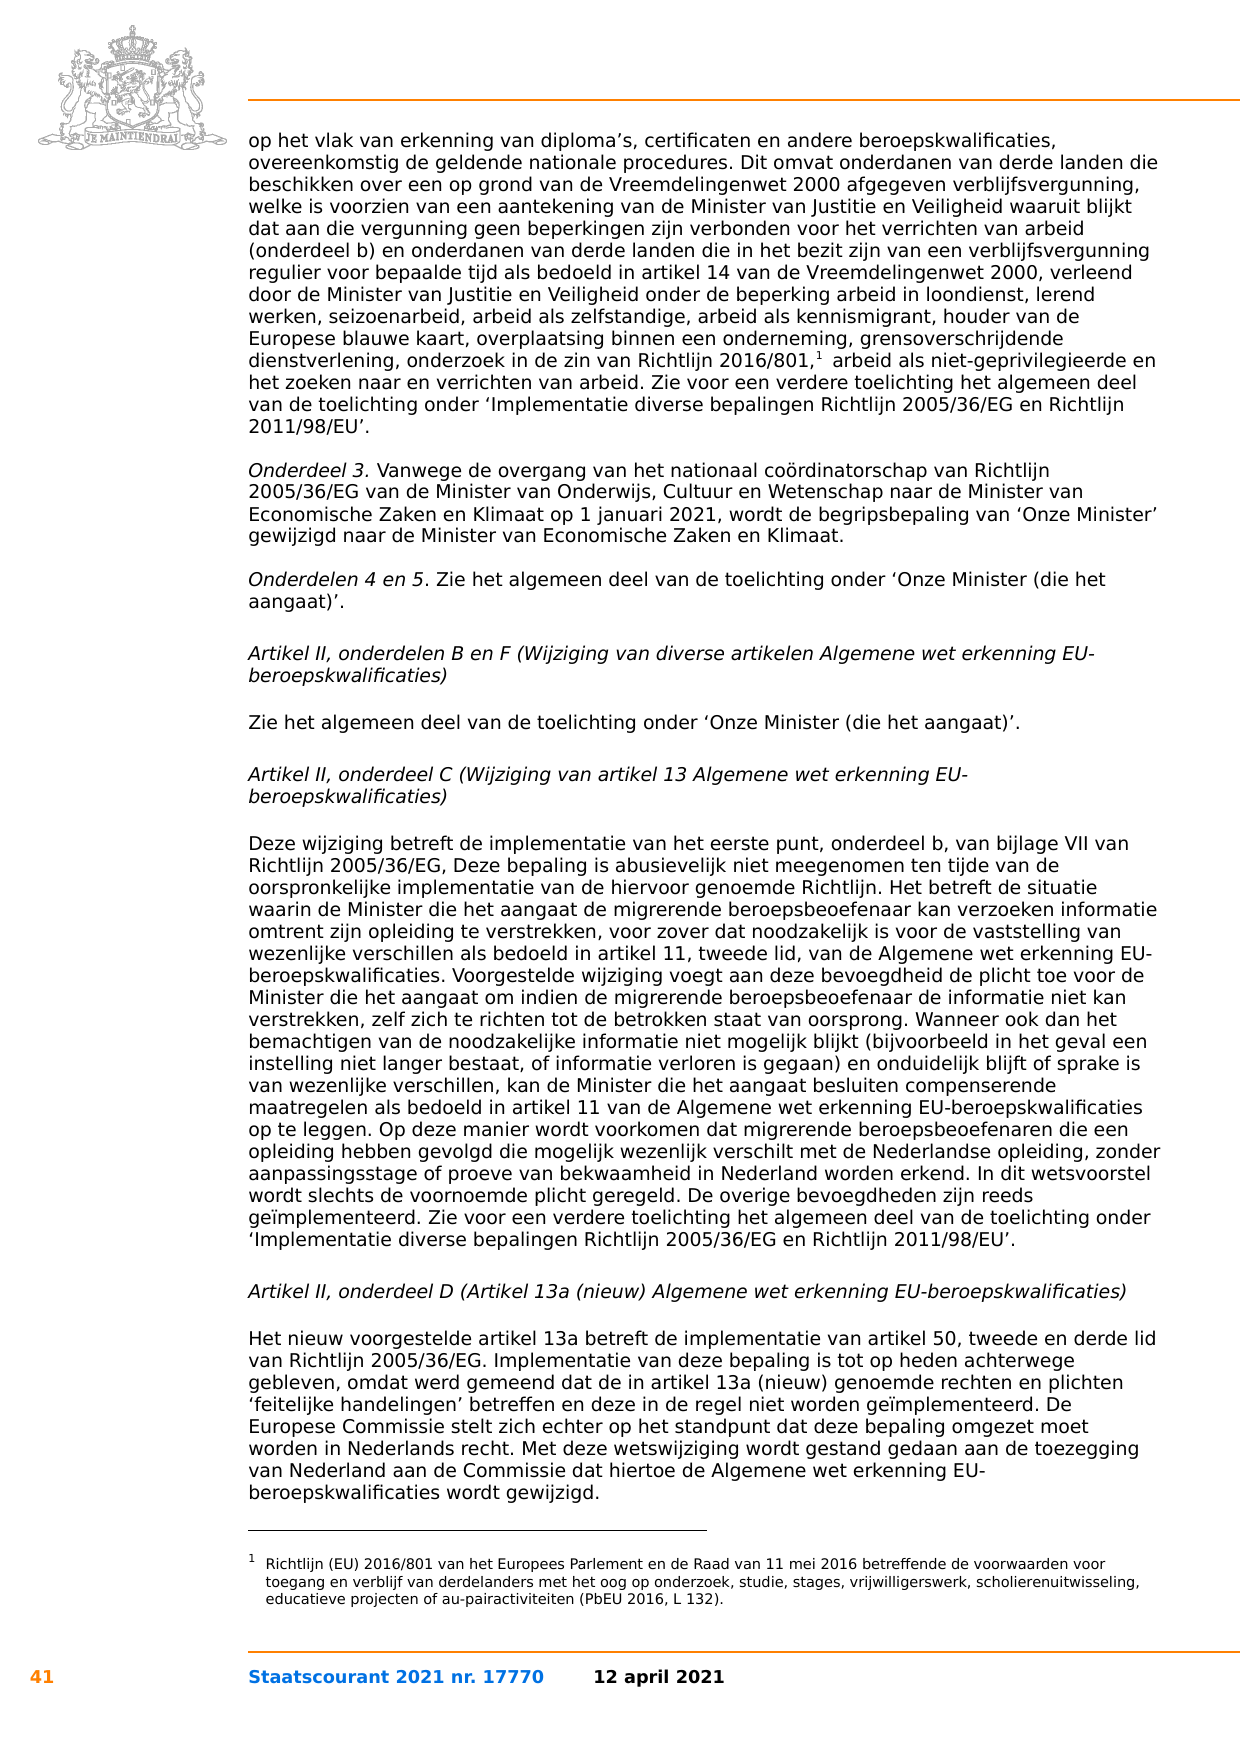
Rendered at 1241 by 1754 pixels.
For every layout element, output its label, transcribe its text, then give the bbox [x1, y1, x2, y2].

subtitle Artikel II, onderdelen B en F (Wijziging van diverse artikelen Algemene wet erkenning EU-beroepskwalificaties) [248, 643, 1163, 687]
picture [38, 25, 227, 150]
subtitle Artikel II, onderdeel D (Artikel 13a (nieuw) Algemene wet erkenning EU-beroepskwalificaties) [248, 1281, 1163, 1303]
text op het vlak van erkenning van diploma’s, certificaten en andere beroepskwalificaties, overeenkomstig de geldende nationale procedures. Dit omvat onderdanen van derde landen die beschikken over een op grond van de Vreemdelingenwet 2000 afgegeven verblijfsvergunning, welke is voorzien van een aantekening van de Minister van Justitie en Veiligheid waaruit blijkt dat aan die vergunning geen beperkingen zijn verbonden voor het verrichten van arbeid (onderdeel b) en onderdanen van derde landen die in het bezit zijn van een verblijfsvergunning regulier voor bepaalde tijd als bedoeld in artikel 14 van de Vreemdelingenwet 2000, verleend door de Minister van Justitie en Veiligheid onder de beperking arbeid in loondienst, lerend werken, seizoenarbeid, arbeid als zelfstandige, arbeid als kennismigrant, houder van de Europese blauwe kaart, overplaatsing binnen een onderneming, grensoverschrijdende dienstverlening, onderzoek in de zin van Richtlijn 2016/801, arbeid als niet-geprivilegieerde en het zoeken naar en verrichten van arbeid. Zie voor een verdere toelichting het algemeen deel van de toelichting onder ‘Implementatie diverse bepalingen Richtlijn 2005/36/EG en Richtlijn 2011/98/EU’. [248, 130, 1163, 438]
text Richtlijn (EU) 2016/801 van het Europees Parlement en de Raad van 11 mei 2016 betreffende de voorwaarden voor toegang en verblijf van derdelanders met het oog op onderzoek, studie, stages, vrijwilligerswerk, scholierenuitwisseling, educatieve projecten of au-pairactiviteiten (PbEU 2016, L 132). [248, 1552, 1163, 1608]
text Zie het algemeen deel van de toelichting onder ‘Onze Minister (die het aangaat)’. [248, 712, 1163, 734]
text Onderdelen 4 en 5. Zie het algemeen deel van de toelichting onder ‘Onze Minister (die het aangaat)’. [248, 569, 1163, 613]
subtitle Artikel II, onderdeel C (Wijziging van artikel 13 Algemene wet erkenning EU-beroepskwalificaties) [248, 764, 1163, 808]
text Onderdeel 3. Vanwege de overgang van het nationaal coördinatorschap van Richtlijn 2005/36/EG van de Minister van Onderwijs, Cultuur en Wetenschap naar de Minister van Economische Zaken en Klimaat op 1 januari 2021, wordt de begripsbepaling van ‘Onze Minister’ gewijzigd naar de Minister van Economische Zaken en Klimaat. [248, 459, 1163, 547]
text Deze wijziging betreft de implementatie van het eerste punt, onderdeel b, van bijlage VII van Richtlijn 2005/36/EG, Deze bepaling is abusievelijk niet meegenomen ten tijde van de oorspronkelijke implementatie van de hiervoor genoemde Richtlijn. Het betreft de situatie waarin de Minister die het aangaat de migrerende beroepsbeoefenaar kan verzoeken informatie omtrent zijn opleiding te verstrekken, voor zover dat noodzakelijk is voor de vaststelling van wezenlijke verschillen als bedoeld in artikel 11, tweede lid, van de Algemene wet erkenning EU-beroepskwalificaties. Voorgestelde wijziging voegt aan deze bevoegdheid de plicht toe voor de Minister die het aangaat om indien de migrerende beroepsbeoefenaar de informatie niet kan verstrekken, zelf zich te richten tot de betrokken staat van oorsprong. Wanneer ook dan het bemachtigen van de noodzakelijke informatie niet mogelijk blijkt (bijvoorbeeld in het geval een instelling niet langer bestaat, of informatie verloren is gegaan) en onduidelijk blijft of sprake is van wezenlijke verschillen, kan de Minister die het aangaat besluiten compenserende maatregelen als bedoeld in artikel 11 van de Algemene wet erkenning EU-beroepskwalificaties op te leggen. Op deze manier wordt voorkomen dat migrerende beroepsbeoefenaren die een opleiding hebben gevolgd die mogelijk wezenlijk verschilt met de Nederlandse opleiding, zonder aanpassingsstage of proeve van bekwaamheid in Nederland worden erkend. In dit wetsvoorstel wordt slechts de voornoemde plicht geregeld. De overige bevoegdheden zijn reeds geïmplementeerd. Zie voor een verdere toelichting het algemeen deel van de toelichting onder ‘Implementatie diverse bepalingen Richtlijn 2005/36/EG en Richtlijn 2011/98/EU’. [248, 833, 1163, 1251]
text Het nieuw voorgestelde artikel 13a betreft de implementatie van artikel 50, tweede en derde lid van Richtlijn 2005/36/EG. Implementatie van deze bepaling is tot op heden achterwege gebleven, omdat werd gemeend dat de in artikel 13a (nieuw) genoemde rechten en plichten ‘feitelijke handelingen’ betreffen en deze in de regel niet worden geïmplementeerd. De Europese Commissie stelt zich echter op het standpunt dat deze bepaling omgezet moet worden in Nederlands recht. Met deze wetswijziging wordt gestand gedaan aan de toezegging van Nederland aan de Commissie dat hiertoe de Algemene wet erkenning EU-beroepskwalificaties wordt gewijzigd. [248, 1328, 1163, 1503]
